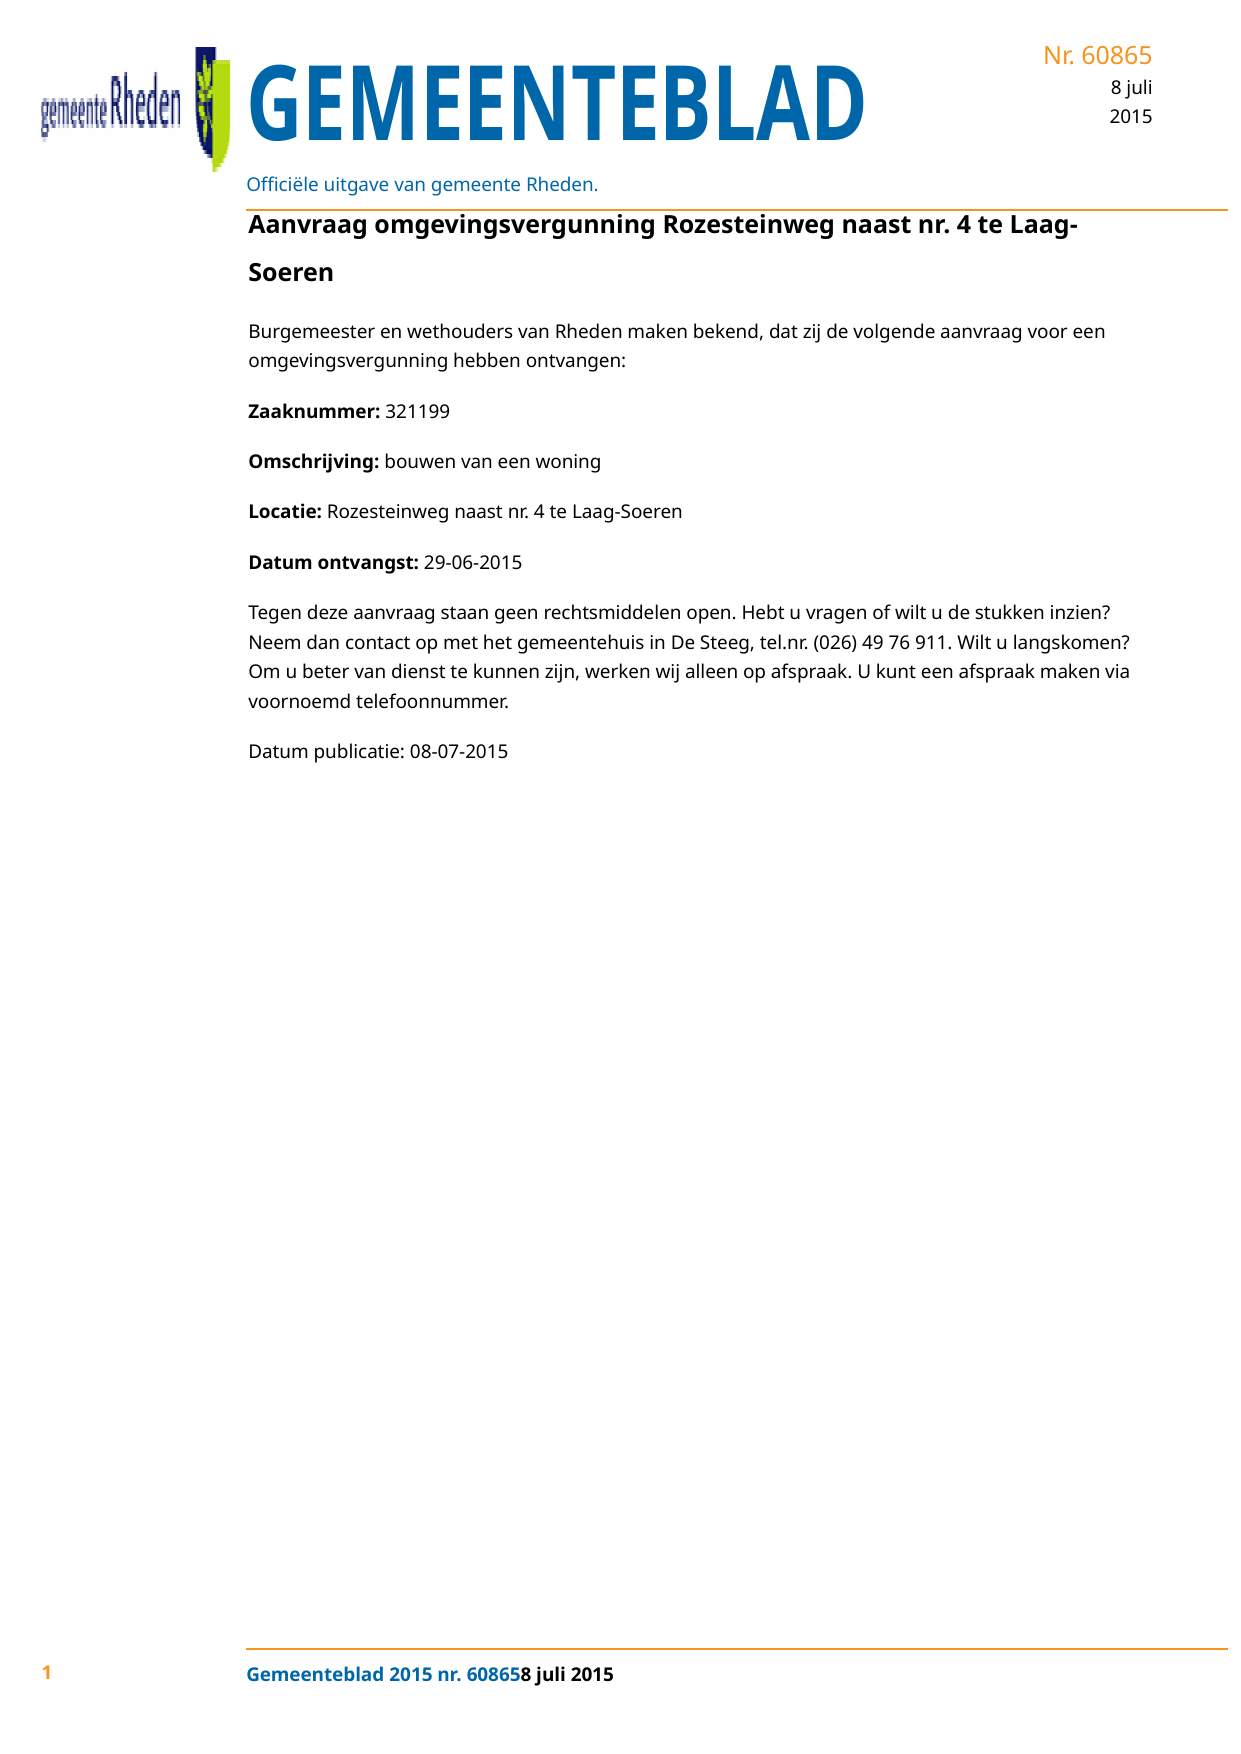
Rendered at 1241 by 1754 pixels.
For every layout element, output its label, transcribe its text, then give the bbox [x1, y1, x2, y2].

text Omschrijving: bouwen van een woning [248, 448, 1152, 474]
text Aanvraag omgevingsvergunning Rozesteinweg naast nr. 4 te Laag-Soeren [248, 211, 1152, 288]
text Tegen deze aanvraag staan geen rechtsmiddelen open. Hebt u vragen of wilt u de stukken inzien? Neem dan contact op met het gemeentehuis in De Steeg, tel.nr. (026) 49 76 911. Wilt u langskomen? Om u beter van dienst te kunnen zijn, werken wij alleen op afspraak. U kunt een afspraak maken via voornoemd telefoonnummer. [248, 599, 1152, 714]
text Datum ontvangst: 29-06-2015 [248, 549, 1152, 575]
text Locatie: Rozesteinweg naast nr. 4 te Laag-Soeren [248, 499, 1152, 524]
text Burgemeester en wethouders van Rheden maken bekend, dat zij de volgende aanvraag voor een omgevingsvergunning hebben ontvangen: [248, 318, 1152, 373]
text Zaaknummer: 321199 [248, 398, 1152, 424]
picture [41, 47, 231, 172]
text Datum publicatie: 08-07-2015 [248, 739, 1152, 764]
